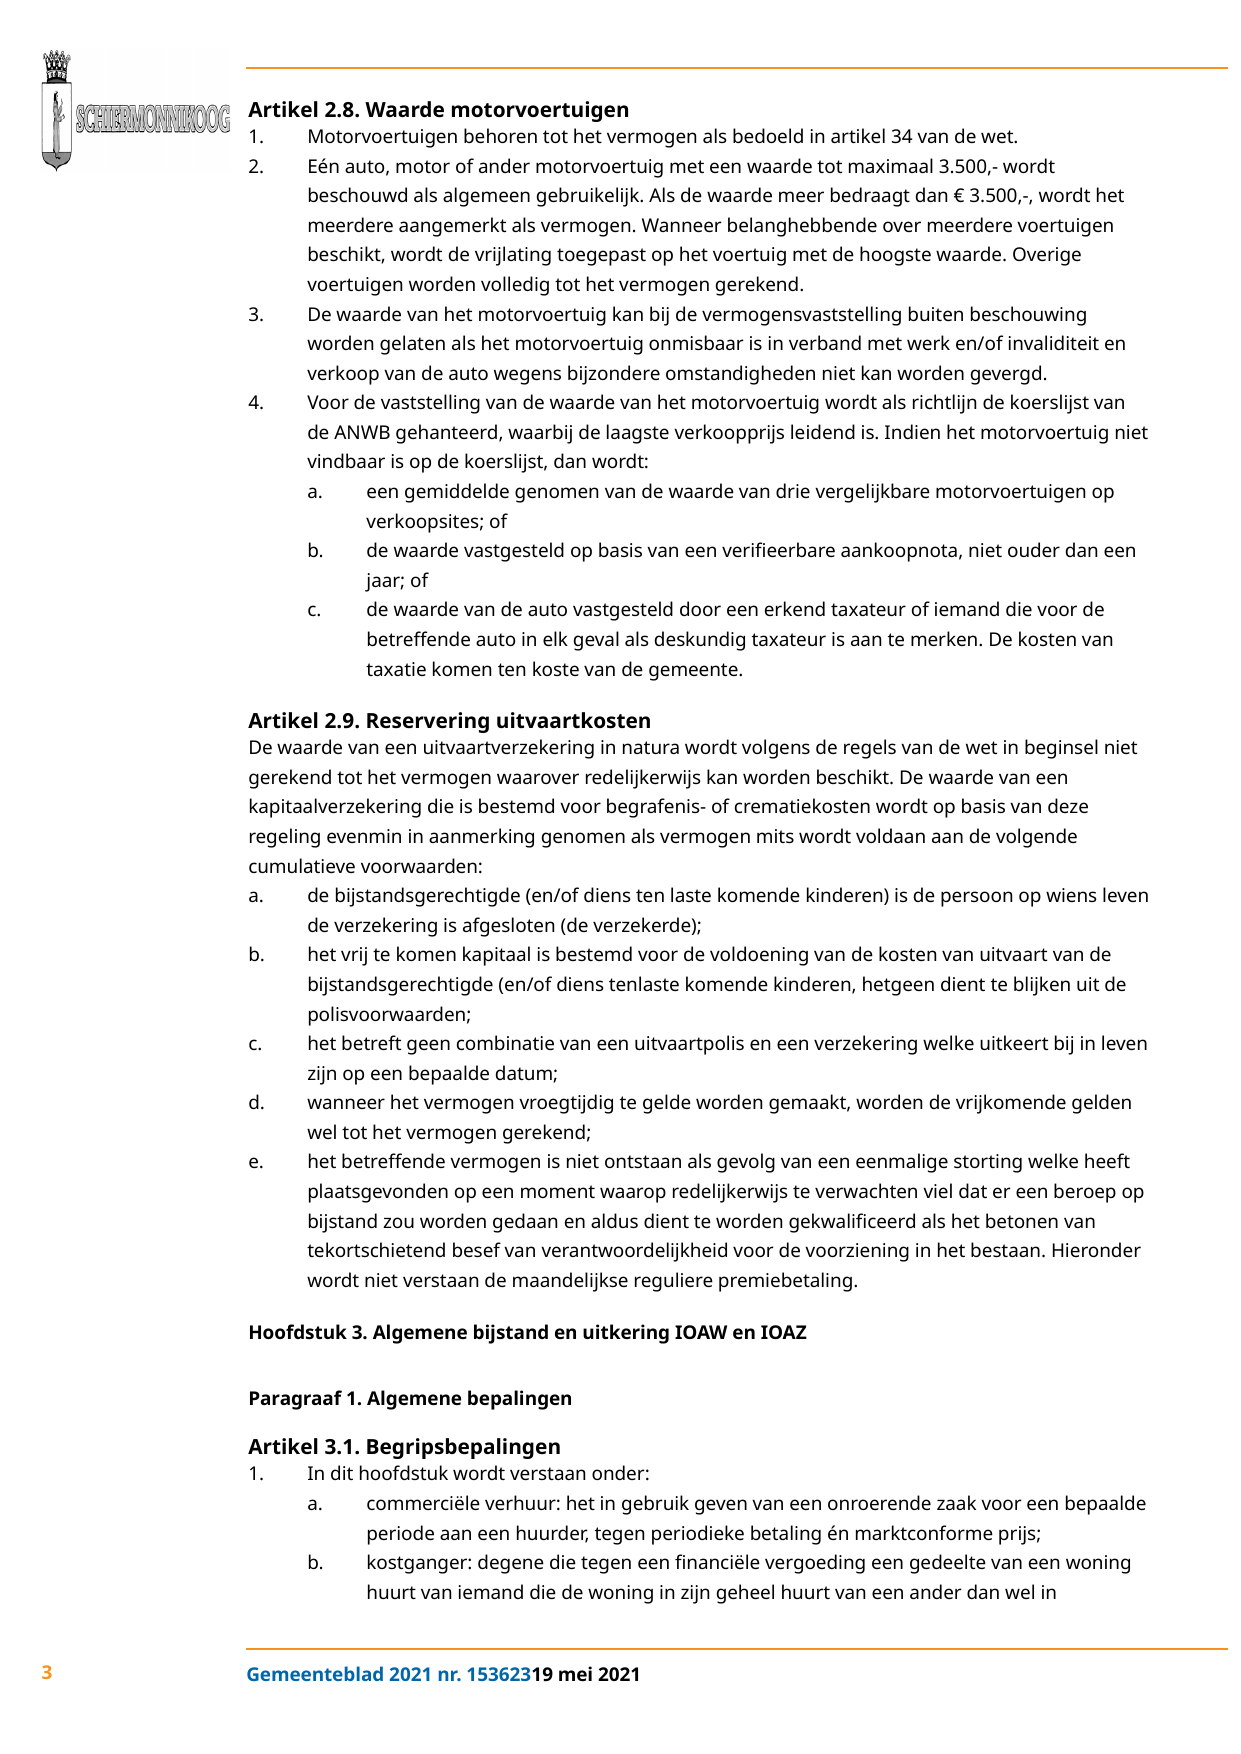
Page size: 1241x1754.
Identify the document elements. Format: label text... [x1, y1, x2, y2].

list Voor de vaststelling van de waarde van het motorvoertuig wordt als richtlijn de koerslijst van de ANWB gehanteerd, waarbij de laagste verkoopprijs leidend is. Indien het motorvoertuig niet vindbaar is op de koerslijst, dan wordt: [248, 389, 1152, 474]
list In dit hoofdstuk wordt verstaan onder: [248, 1461, 1152, 1486]
text Paragraaf 1. Algemene bepalingen [248, 1383, 1152, 1411]
list de waarde van de auto vastgesteld door een erkend taxateur of iemand die voor de betreffende auto in elk geval als deskundig taxateur is aan te merken. De kosten van taxatie komen ten koste van de gemeente. [307, 597, 1152, 681]
list commerciële verhuur: het in gebruik geven van een onroerende zaak voor een bepaalde periode aan een huurder, tegen periodieke betaling én marktconforme prijs; [307, 1490, 1152, 1545]
text Artikel 2.9. Reservering uitvaartkosten [248, 706, 1152, 734]
text De waarde van een uitvaartverzekering in natura wordt volgens de regels van de wet in beginsel niet gerekend tot het vermogen waarover redelijkerwijs kan worden beschikt. De waarde van een kapitaalverzekering die is bestemd voor begrafenis- of crematiekosten wordt op basis van deze regeling evenmin in aanmerking genomen als vermogen mits wordt voldaan aan de volgende cumulatieve voorwaarden: [248, 734, 1152, 879]
list het betreft geen combinatie van een uitvaartpolis en een verzekering welke uitkeert bij in leven zijn op een bepaalde datum; [248, 1030, 1152, 1086]
list De waarde van het motorvoertuig kan bij de vermogensvaststelling buiten beschouwing worden gelaten als het motorvoertuig onmisbaar is in verband met werk en/of invaliditeit en verkoop van de auto wegens bijzondere omstandigheden niet kan worden gevergd. [248, 301, 1152, 386]
list Motorvoertuigen behoren tot het vermogen als bedoeld in artikel 34 van de wet. [248, 123, 1152, 149]
list wanneer het vermogen vroegtijdig te gelde worden gemaakt, worden de vrijkomende gelden wel tot het vermogen gerekend; [248, 1089, 1152, 1145]
list de bijstandsgerechtigde (en/of diens ten laste komende kinderen) is de persoon op wiens leven de verzekering is afgesloten (de verzekerde); [248, 882, 1152, 938]
list het vrij te komen kapitaal is bestemd voor de voldoening van de kosten van uitvaart van de bijstandsgerechtigde (en/of diens tenlaste komende kinderen, hetgeen dient te blijken uit de polisvoorwaarden; [248, 942, 1152, 1027]
list het betreffende vermogen is niet ontstaan als gevolg van een eenmalige storting welke heeft plaatsgevonden op een moment waarop redelijkerwijs te verwachten viel dat er een beroep op bijstand zou worden gedaan en aldus dient te worden gekwalificeerd als het betonen van tekortschietend besef van verantwoordelijkheid voor de voorziening in het bestaan. Hieronder wordt niet verstaan de maandelijkse reguliere premiebetaling. [248, 1149, 1152, 1293]
text Hoofdstuk 3. Algemene bijstand en uitkering IOAW en IOAZ [248, 1317, 1152, 1346]
list een gemiddelde genomen van de waarde van drie vergelijkbare motorvoertuigen op verkoopsites; of [307, 478, 1152, 533]
list de waarde vastgesteld op basis van een verifieerbare aankoopnota, niet ouder dan een jaar; of [307, 537, 1152, 593]
list Eén auto, motor of ander motorvoertuig met een waarde tot maximaal 3.500,- wordt beschouwd als algemeen gebruikelijk. Als de waarde meer bedraagt dan € 3.500,-, wordt het meerdere aangemerkt als vermogen. Wanneer belanghebbende over meerdere voertuigen beschikt, wordt de vrijlating toegepast op het voertuig met de hoogste waarde. Overige voertuigen worden volledig tot het vermogen gerekend. [248, 153, 1152, 297]
text Artikel 2.8. Waarde motorvoertuigen [248, 95, 1152, 123]
picture [41, 47, 231, 172]
text Artikel 3.1. Begripsbepalingen [248, 1432, 1152, 1461]
list kostganger: degene die tegen een financiële vergoeding een gedeelte van een woning huurt van iemand die de woning in zijn geheel huurt van een ander dan wel in [307, 1549, 1152, 1604]
